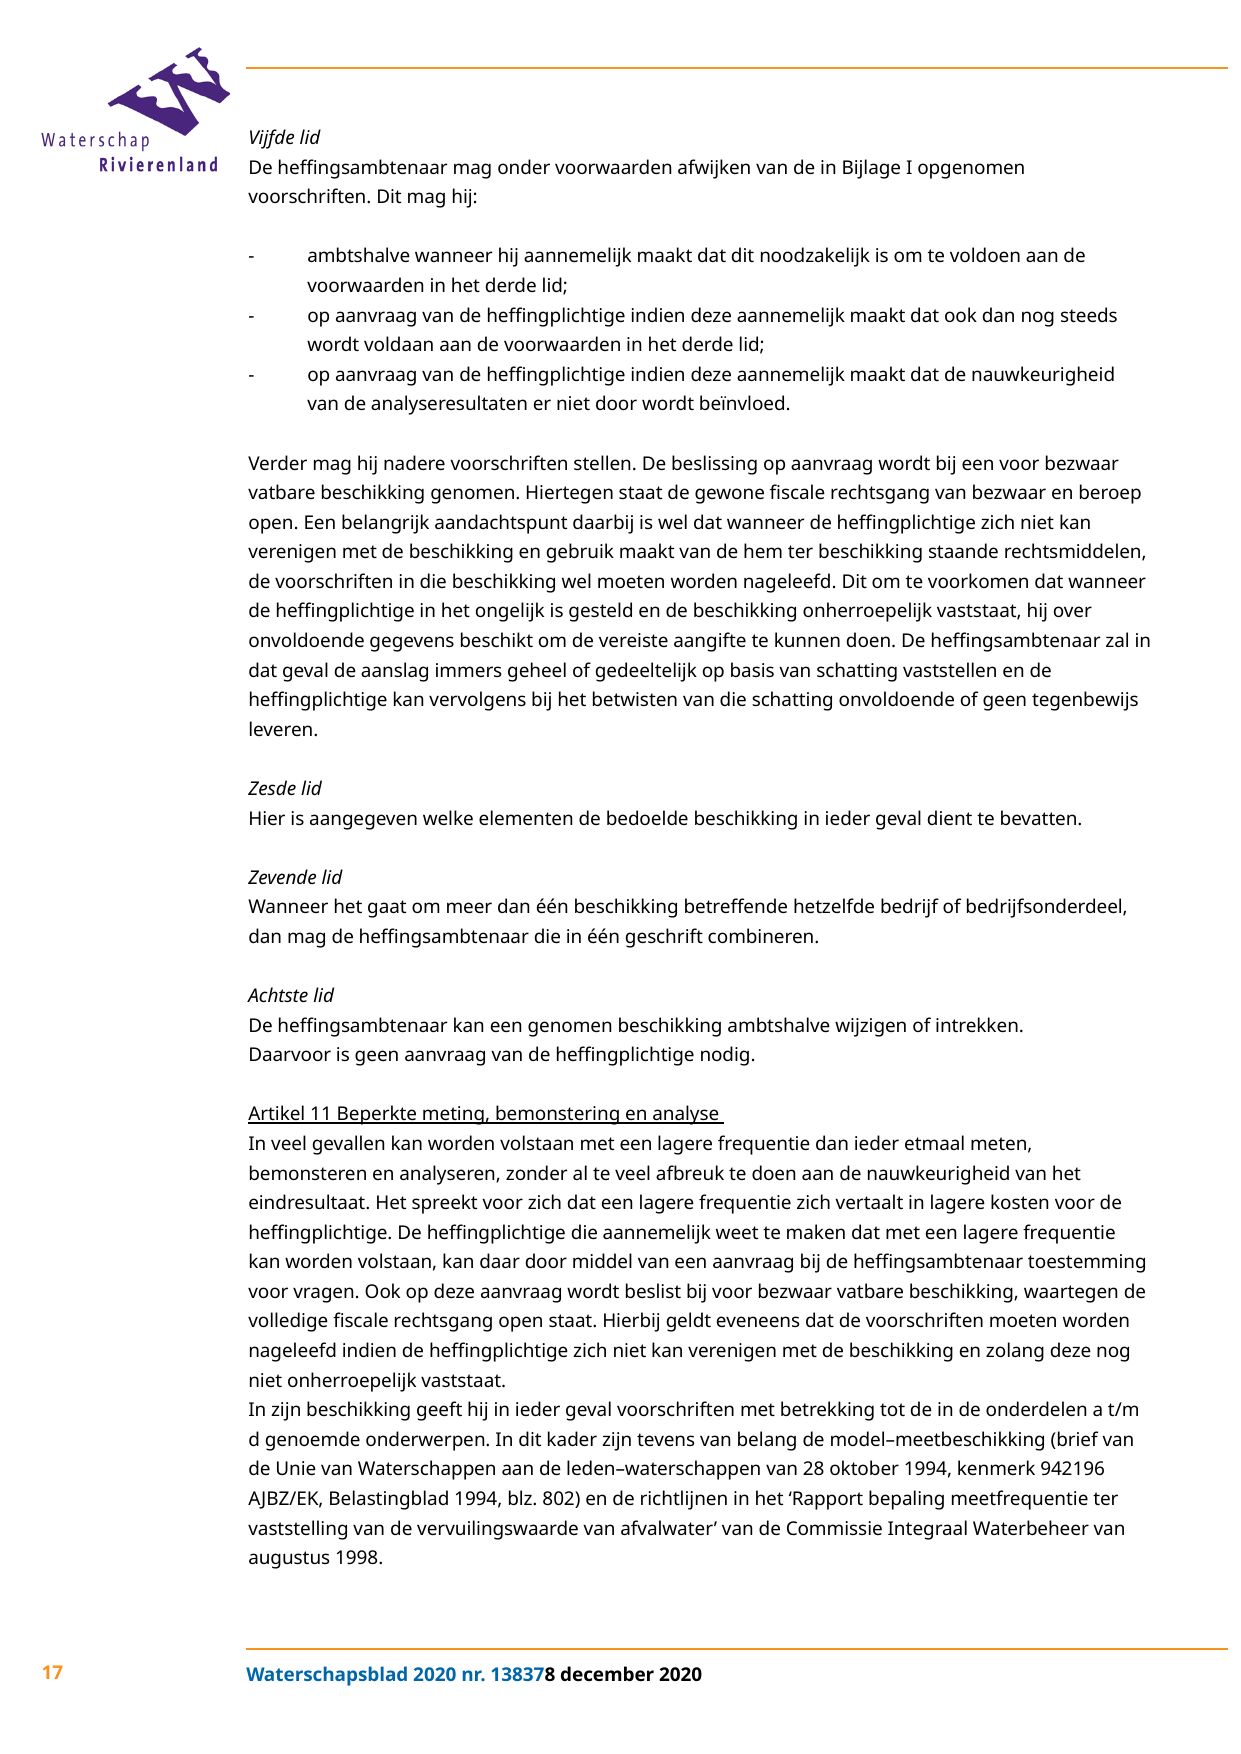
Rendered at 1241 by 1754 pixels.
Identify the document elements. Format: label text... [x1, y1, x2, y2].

text Vijfde lid [248, 124, 1152, 150]
text Hier is aangegeven welke elementen de bedoelde beschikking in ieder geval dient te bevatten. [248, 805, 1152, 831]
text Zevende lid [248, 864, 1152, 890]
text Artikel 11 Beperkte meting, bemonstering en analyse [248, 1101, 1152, 1126]
text Wanneer het gaat om meer dan één beschikking betreffende hetzelfde bedrijf of bedrijfsonderdeel, dan mag de heffingsambtenaar die in één geschrift combineren. [248, 893, 1152, 949]
text De heffingsambtenaar kan een genomen beschikking ambtshalve wijzigen of intrekken. [248, 1012, 1152, 1038]
list op aanvraag van de heffingplichtige indien deze aannemelijk maakt dat ook dan nog steeds wordt voldaan aan de voorwaarden in het derde lid; [248, 302, 1152, 357]
picture [41, 47, 231, 172]
text De heffingsambtenaar mag onder voorwaarden afwijken van de in Bijlage I opgenomen voorschriften. Dit mag hij: [248, 154, 1152, 209]
list ambtshalve wanneer hij aannemelijk maakt dat dit noodzakelijk is om te voldoen aan de voorwaarden in het derde lid; [248, 243, 1152, 298]
text Daarvoor is geen aanvraag van de heffingplichtige nodig. [248, 1041, 1152, 1067]
list op aanvraag van de heffingplichtige indien deze aannemelijk maakt dat de nauwkeurigheid van de analyseresultaten er niet door wordt beïnvloed. [248, 361, 1152, 416]
text In zijn beschikking geeft hij in ieder geval voorschriften met betrekking tot de in de onderdelen a t/m d genoemde onderwerpen. In dit kader zijn tevens van belang de model–meetbeschikking (brief van de Unie van Waterschappen aan de leden–waterschappen van 28 oktober 1994, kenmerk 942196 AJBZ/EK, Belastingblad 1994, blz. 802) en de richtlijnen in het ‘Rapport bepaling meetfrequentie ter vaststelling van de vervuilingswaarde van afvalwater’ van de Commissie Integraal Waterbeheer van augustus 1998. [248, 1396, 1152, 1570]
text In veel gevallen kan worden volstaan met een lagere frequentie dan ieder etmaal meten, bemonsteren en analyseren, zonder al te veel afbreuk te doen aan de nauwkeurigheid van het eindresultaat. Het spreekt voor zich dat een lagere frequentie zich vertaalt in lagere kosten voor de heffingplichtige. De heffingplichtige die aannemelijk weet te maken dat met een lagere frequentie kan worden volstaan, kan daar door middel van een aanvraag bij de heffingsambtenaar toestemming voor vragen. Ook op deze aanvraag wordt beslist bij voor bezwaar vatbare beschikking, waartegen de volledige fiscale rechtsgang open staat. Hierbij geldt eveneens dat de voorschriften moeten worden nageleefd indien de heffingplichtige zich niet kan verenigen met de beschikking en zolang deze nog niet onherroepelijk vaststaat. [248, 1130, 1152, 1393]
text Verder mag hij nadere voorschriften stellen. De beslissing op aanvraag wordt bij een voor bezwaar vatbare beschikking genomen. Hiertegen staat de gewone fiscale rechtsgang van bezwaar en beroep open. Een belangrijk aandachtspunt daarbij is wel dat wanneer de heffingplichtige zich niet kan verenigen met de beschikking en gebruik maakt van de hem ter beschikking staande rechtsmiddelen, de voorschriften in die beschikking wel moeten worden nageleefd. Dit om te voorkomen dat wanneer de heffingplichtige in het ongelijk is gesteld en de beschikking onherroepelijk vaststaat, hij over onvoldoende gegevens beschikt om de vereiste aangifte te kunnen doen. De heffingsambtenaar zal in dat geval de aanslag immers geheel of gedeeltelijk op basis van schatting vaststellen en de heffingplichtige kan vervolgens bij het betwisten van die schatting onvoldoende of geen tegenbewijs leveren. [248, 450, 1152, 742]
text Zesde lid [248, 775, 1152, 801]
text Achtste lid [248, 982, 1152, 1008]
